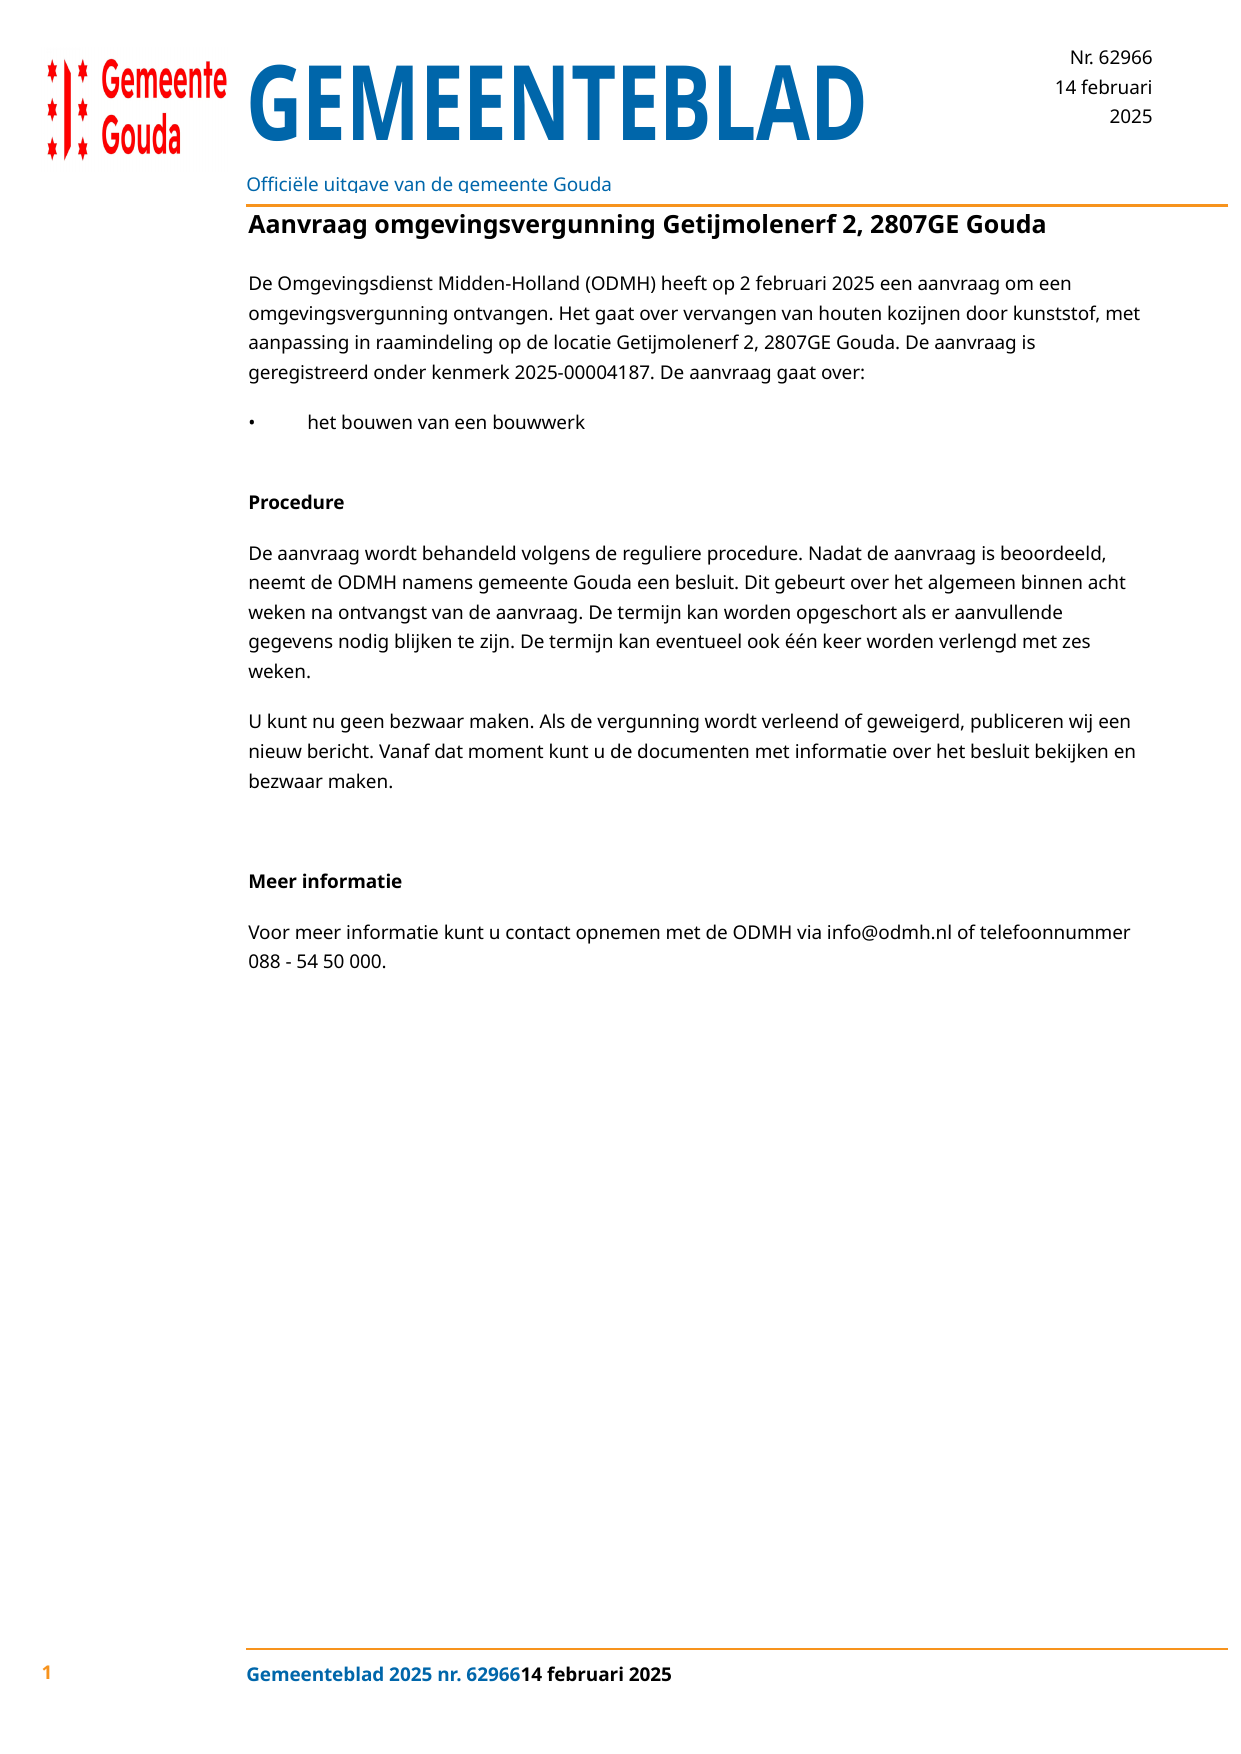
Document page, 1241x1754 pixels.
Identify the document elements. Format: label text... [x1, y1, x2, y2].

picture [41, 47, 231, 172]
text Meer informatie [248, 869, 1152, 894]
text De aanvraag wordt behandeld volgens de reguliere procedure. Nadat de aanvraag is beoordeeld, neemt de ODMH namens gemeente Gouda een besluit. Dit gebeurt over het algemeen binnen acht weken na ontvangst van de aanvraag. De termijn kan worden opgeschort als er aanvullende gegevens nodig blijken te zijn. De termijn kan eventueel ook één keer worden verlengd met zes weken. [248, 540, 1152, 684]
list het bouwen van een bouwwerk [248, 409, 1152, 435]
text Aanvraag omgevingsvergunning Getijmolenerf 2, 2807GE Gouda [248, 207, 1152, 241]
text U kunt nu geen bezwaar maken. Als de vergunning wordt verleend of geweigerd, publiceren wij een nieuw bericht. Vanaf dat moment kunt u de documenten met informatie over het besluit bekijken en bezwaar maken. [248, 709, 1152, 793]
text De Omgevingsdienst Midden-Holland (ODMH) heeft op 2 februari 2025 een aanvraag om een omgevingsvergunning ontvangen. Het gaat over vervangen van houten kozijnen door kunststof, met aanpassing in raamindeling op de locatie Getijmolenerf 2, 2807GE Gouda. De aanvraag is geregistreerd onder kenmerk 2025-00004187. De aanvraag gaat over: [248, 270, 1152, 385]
text Voor meer informatie kunt u contact opnemen met de ODMH via info@odmh.nl of telefoonnummer 088 - 54 50 000. [248, 919, 1152, 974]
text Procedure [248, 489, 1152, 515]
